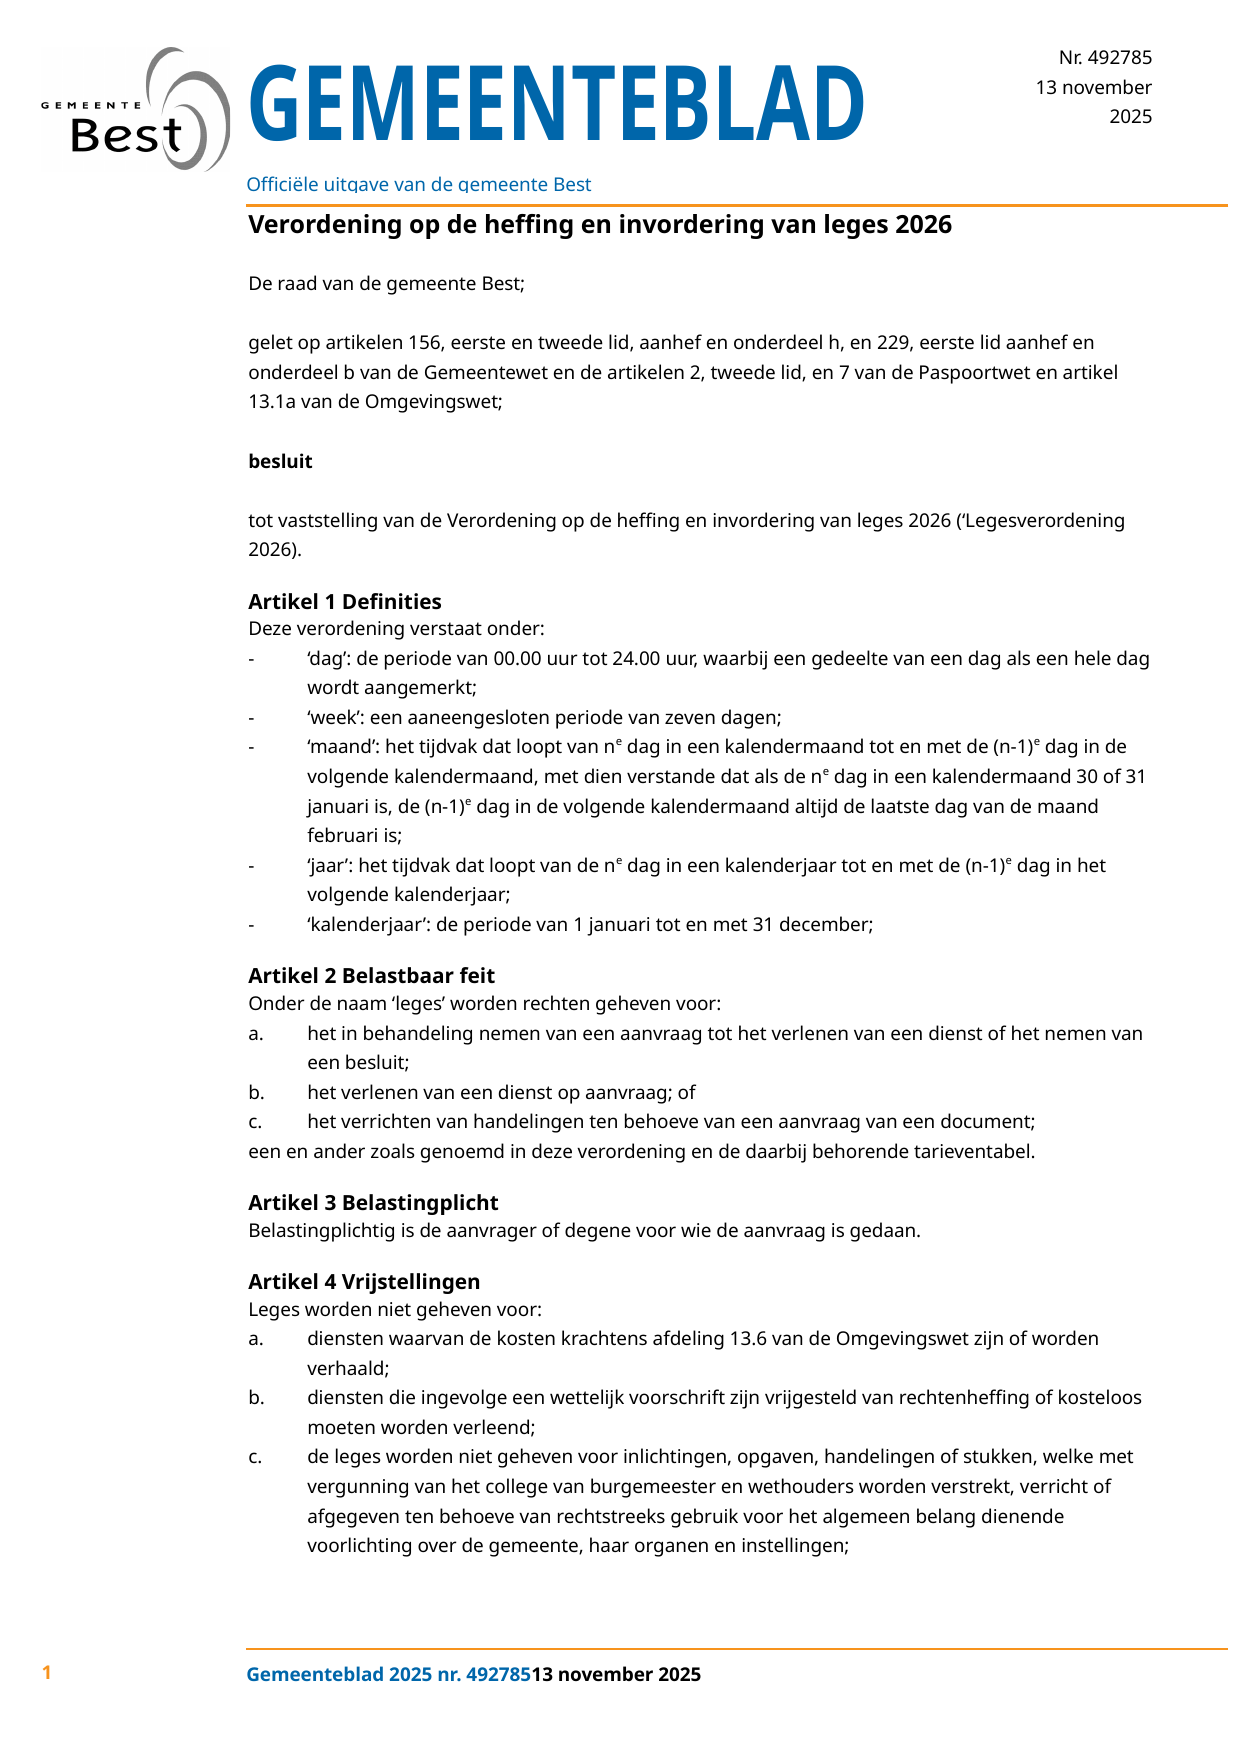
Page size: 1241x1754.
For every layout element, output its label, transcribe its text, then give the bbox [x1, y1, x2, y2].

list het in behandeling nemen van een aanvraag tot het verlenen van een dienst of het nemen van een besluit; [248, 1020, 1152, 1075]
text Artikel 4 Vrijstellingen [248, 1267, 1152, 1296]
list ‘jaar’: het tijdvak dat loopt van de ne dag in een kalenderjaar tot en met de (n-1)e dag in het volgende kalenderjaar; [248, 852, 1152, 907]
text Leges worden niet geheven voor: [248, 1296, 1152, 1321]
text Artikel 1 Definities [248, 587, 1152, 615]
picture [41, 47, 231, 172]
text Onder de naam ‘leges’ worden rechten geheven voor: [248, 990, 1152, 1016]
text besluit [248, 448, 1152, 473]
list diensten waarvan de kosten krachtens afdeling 13.6 van de Omgevingswet zijn of worden verhaald; [248, 1325, 1152, 1381]
list ‘kalenderjaar’: de periode van 1 januari tot en met 31 december; [248, 911, 1152, 937]
text een en ander zoals genoemd in deze verordening en de daarbij behorende tarieventabel. [248, 1138, 1152, 1164]
list de leges worden niet geheven voor inlichtingen, opgaven, handelingen of stukken, welke met vergunning van het college van burgemeester en wethouders worden verstrekt, verricht of afgegeven ten behoeve van rechtstreeks gebruik voor het algemeen belang dienende voorlichting over de gemeente, haar organen en instellingen; [248, 1444, 1152, 1558]
text Artikel 2 Belastbaar feit [248, 962, 1152, 990]
list ‘maand’: het tijdvak dat loopt van ne dag in een kalendermaand tot en met de (n-1)e dag in de volgende kalendermaand, met dien verstande dat als de ne dag in een kalendermaand 30 of 31 januari is, de (n-1)e dag in de volgende kalendermaand altijd de laatste dag van de maand februari is; [248, 734, 1152, 848]
text Deze verordening verstaat onder: [248, 615, 1152, 641]
text Belastingplichtig is de aanvrager of degene voor wie de aanvraag is gedaan. [248, 1217, 1152, 1243]
list ‘dag’: de periode van 00.00 uur tot 24.00 uur, waarbij een gedeelte van een dag als een hele dag wordt aangemerkt; [248, 645, 1152, 700]
text Artikel 3 Belastingplicht [248, 1188, 1152, 1217]
text tot vaststelling van de Verordening op de heffing en invordering van leges 2026 (‘Legesverordening 2026). [248, 507, 1152, 562]
list het verrichten van handelingen ten behoeve van een aanvraag van een document; [248, 1108, 1152, 1134]
list het verlenen van een dienst op aanvraag; of [248, 1079, 1152, 1104]
text Verordening op de heffing en invordering van leges 2026 [248, 207, 1152, 241]
list ‘week’: een aaneengesloten periode van zeven dagen; [248, 704, 1152, 730]
list diensten die ingevolge een wettelijk voorschrift zijn vrijgesteld van rechtenheffing of kosteloos moeten worden verleend; [248, 1384, 1152, 1440]
text gelet op artikelen 156, eerste en tweede lid, aanhef en onderdeel h, en 229, eerste lid aanhef en onderdeel b van de Gemeentewet en de artikelen 2, tweede lid, en 7 van de Paspoortwet en artikel 13.1a van de Omgevingswet; [248, 329, 1152, 414]
text De raad van de gemeente Best; [248, 270, 1152, 296]
